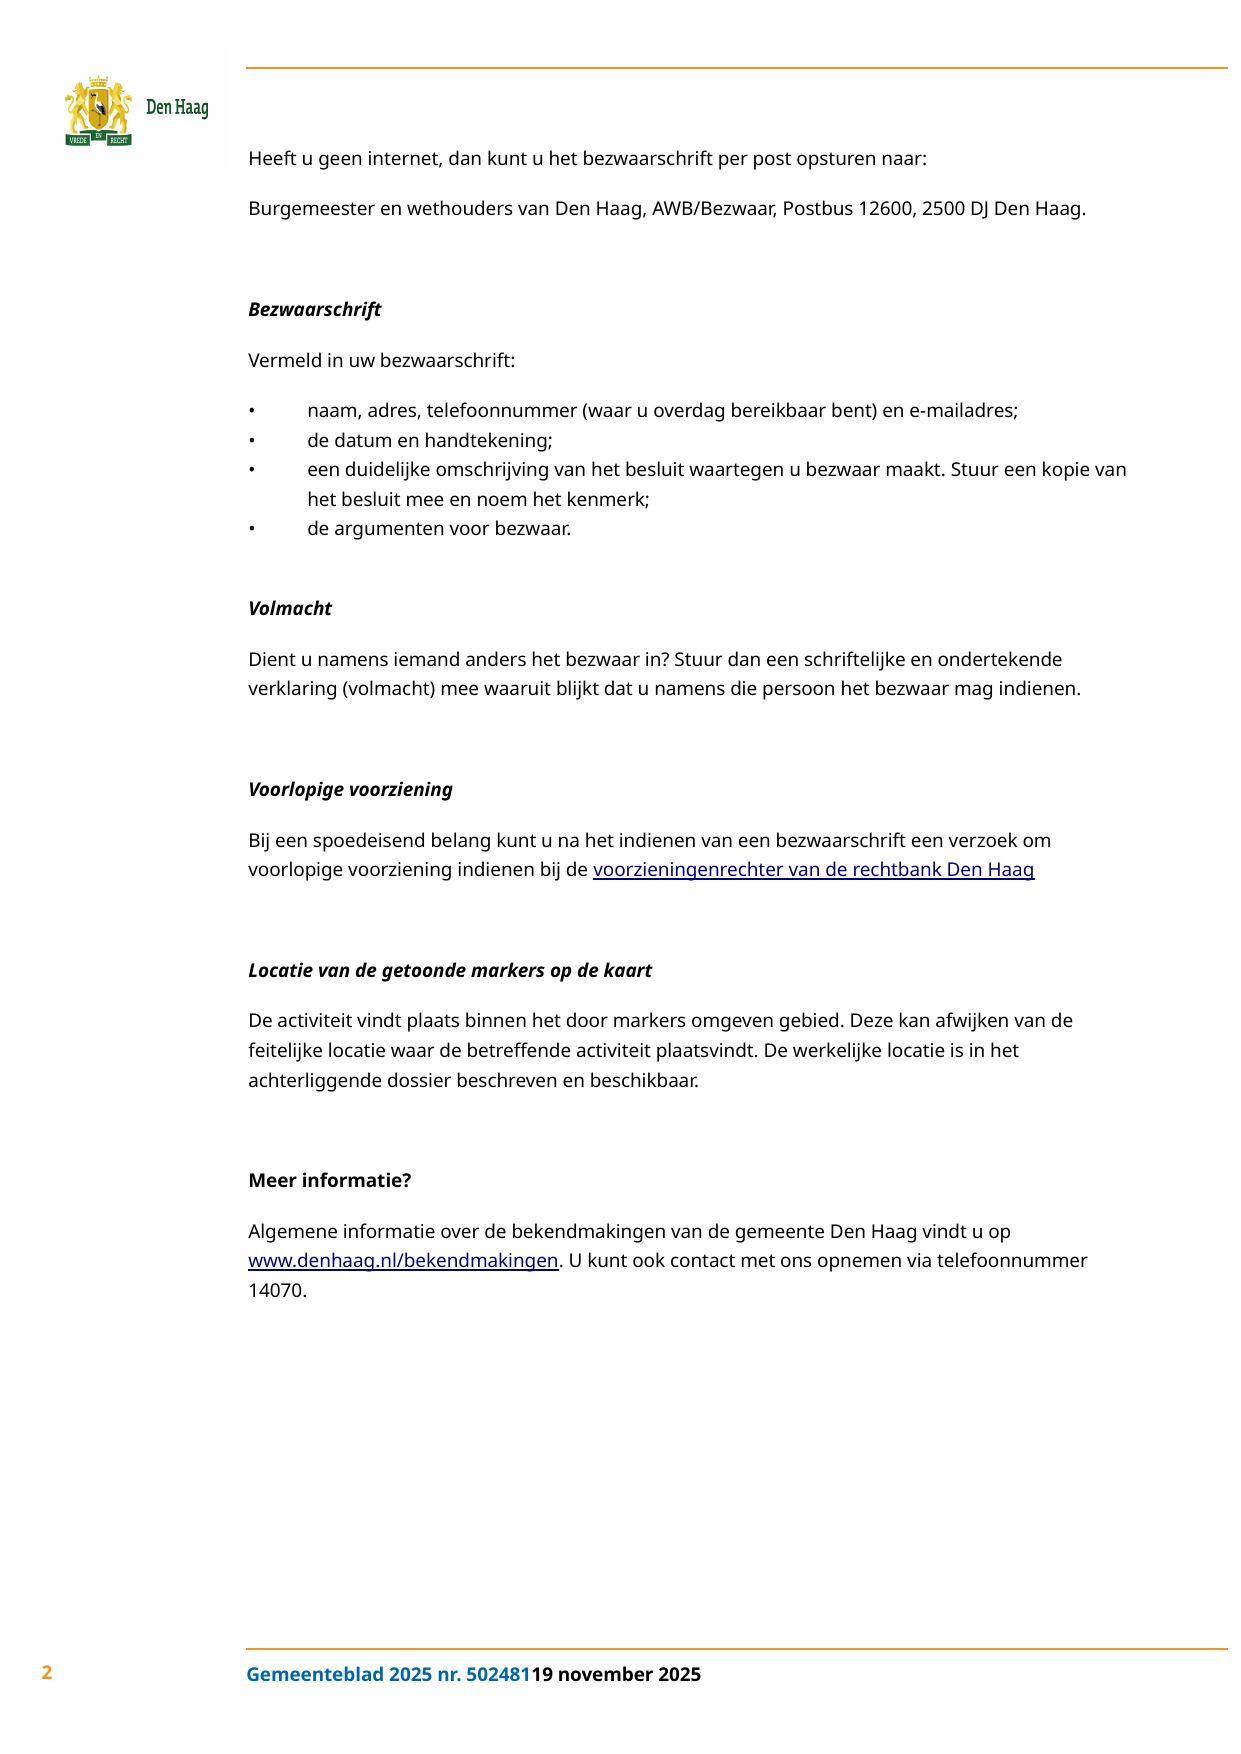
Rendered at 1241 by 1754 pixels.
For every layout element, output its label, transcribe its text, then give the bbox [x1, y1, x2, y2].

text Algemene informatie over de bekendmakingen van de gemeente Den Haag vindt u op www.denhaag.nl/bekendmakingen. U kunt ook contact met ons opnemen via telefoonnummer 14070. [248, 1218, 1152, 1303]
list de datum en handtekening; [248, 427, 1152, 453]
text Burgemeester en wethouders van Den Haag, AWB/Bezwaar, Postbus 12600, 2500 DJ Den Haag. [248, 196, 1152, 221]
text Voorlopige voorziening [248, 776, 1152, 802]
list naam, adres, telefoonnummer (waar u overdag bereikbaar bent) en e-mailadres; [248, 397, 1152, 423]
list een duidelijke omschrijving van het besluit waartegen u bezwaar maakt. Stuur een kopie van het besluit mee en noem het kenmerk; [248, 456, 1152, 512]
picture [41, 47, 231, 172]
text Heeft u geen internet, dan kunt u het bezwaarschrift per post opsturen naar: [248, 145, 1152, 171]
text Locatie van de getoonde markers op de kaart [248, 957, 1152, 983]
text Volmacht [248, 596, 1152, 621]
text Meer informatie? [248, 1168, 1152, 1193]
text Bij een spoedeisend belang kunt u na het indienen van een bezwaarschrift een verzoek om voorlopige voorziening indienen bij de voorzieningenrechter van de rechtbank Den Haag [248, 827, 1152, 882]
text De activiteit vindt plaats binnen het door markers omgeven gebied. Deze kan afwijken van de feitelijke locatie waar de betreffende activiteit plaatsvindt. De werkelijke locatie is in het achterliggende dossier beschreven en beschikbaar. [248, 1008, 1152, 1093]
text Vermeld in uw bezwaarschrift: [248, 347, 1152, 373]
text Dient u namens iemand anders het bezwaar in? Stuur dan een schriftelijke en ondertekende verklaring (volmacht) mee waaruit blijkt dat u namens die persoon het bezwaar mag indienen. [248, 646, 1152, 701]
list de argumenten voor bezwaar. [248, 516, 1152, 541]
text Bezwaarschrift [248, 296, 1152, 322]
